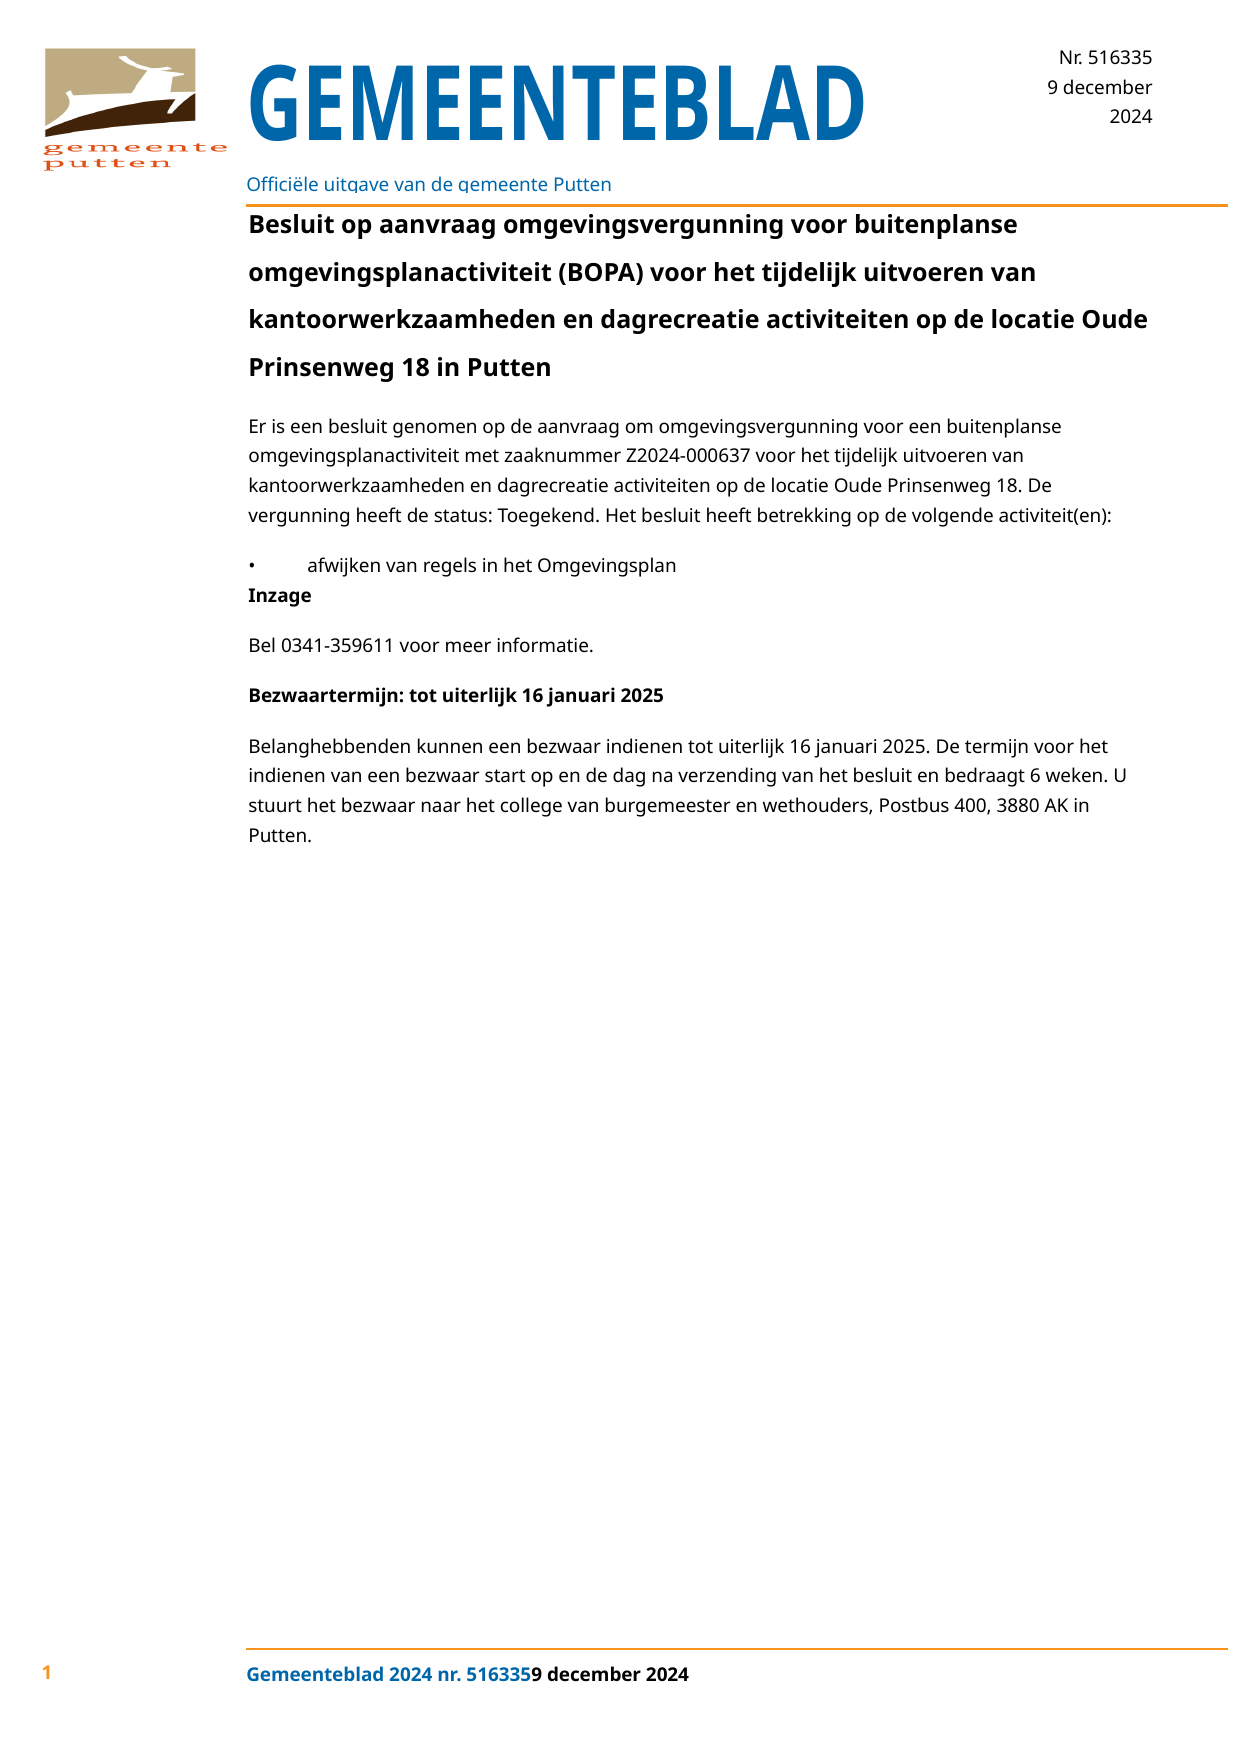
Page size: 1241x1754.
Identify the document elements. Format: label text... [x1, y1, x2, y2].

list afwijken van regels in het Omgevingsplan [248, 552, 1152, 578]
text Inzage [248, 582, 1152, 608]
text Bezwaartermijn: tot uiterlijk 16 januari 2025 [248, 683, 1152, 708]
picture [41, 47, 231, 172]
text Belanghebbenden kunnen een bezwaar indienen tot uiterlijk 16 januari 2025. De termijn voor het indienen van een bezwaar start op en de dag na verzending van het besluit en bedraagt 6 weken. U stuurt het bezwaar naar het college van burgemeester en wethouders, Postbus 400, 3880 AK in Putten. [248, 733, 1152, 848]
text Bel 0341-359611 voor meer informatie. [248, 632, 1152, 658]
text Er is een besluit genomen op de aanvraag om omgevingsvergunning voor een buitenplanse omgevingsplanactiviteit met zaaknummer Z2024-000637 voor het tijdelijk uitvoeren van kantoorwerkzaamheden en dagrecreatie activiteiten op de locatie Oude Prinsenweg 18. De vergunning heeft de status: Toegekend. Het besluit heeft betrekking op de volgende activiteit(en): [248, 413, 1152, 528]
text Besluit op aanvraag omgevingsvergunning voor buitenplanse omgevingsplanactiviteit (BOPA) voor het tijdelijk uitvoeren van kantoorwerkzaamheden en dagrecreatie activiteiten op de locatie Oude Prinsenweg 18 in Putten [248, 207, 1152, 384]
